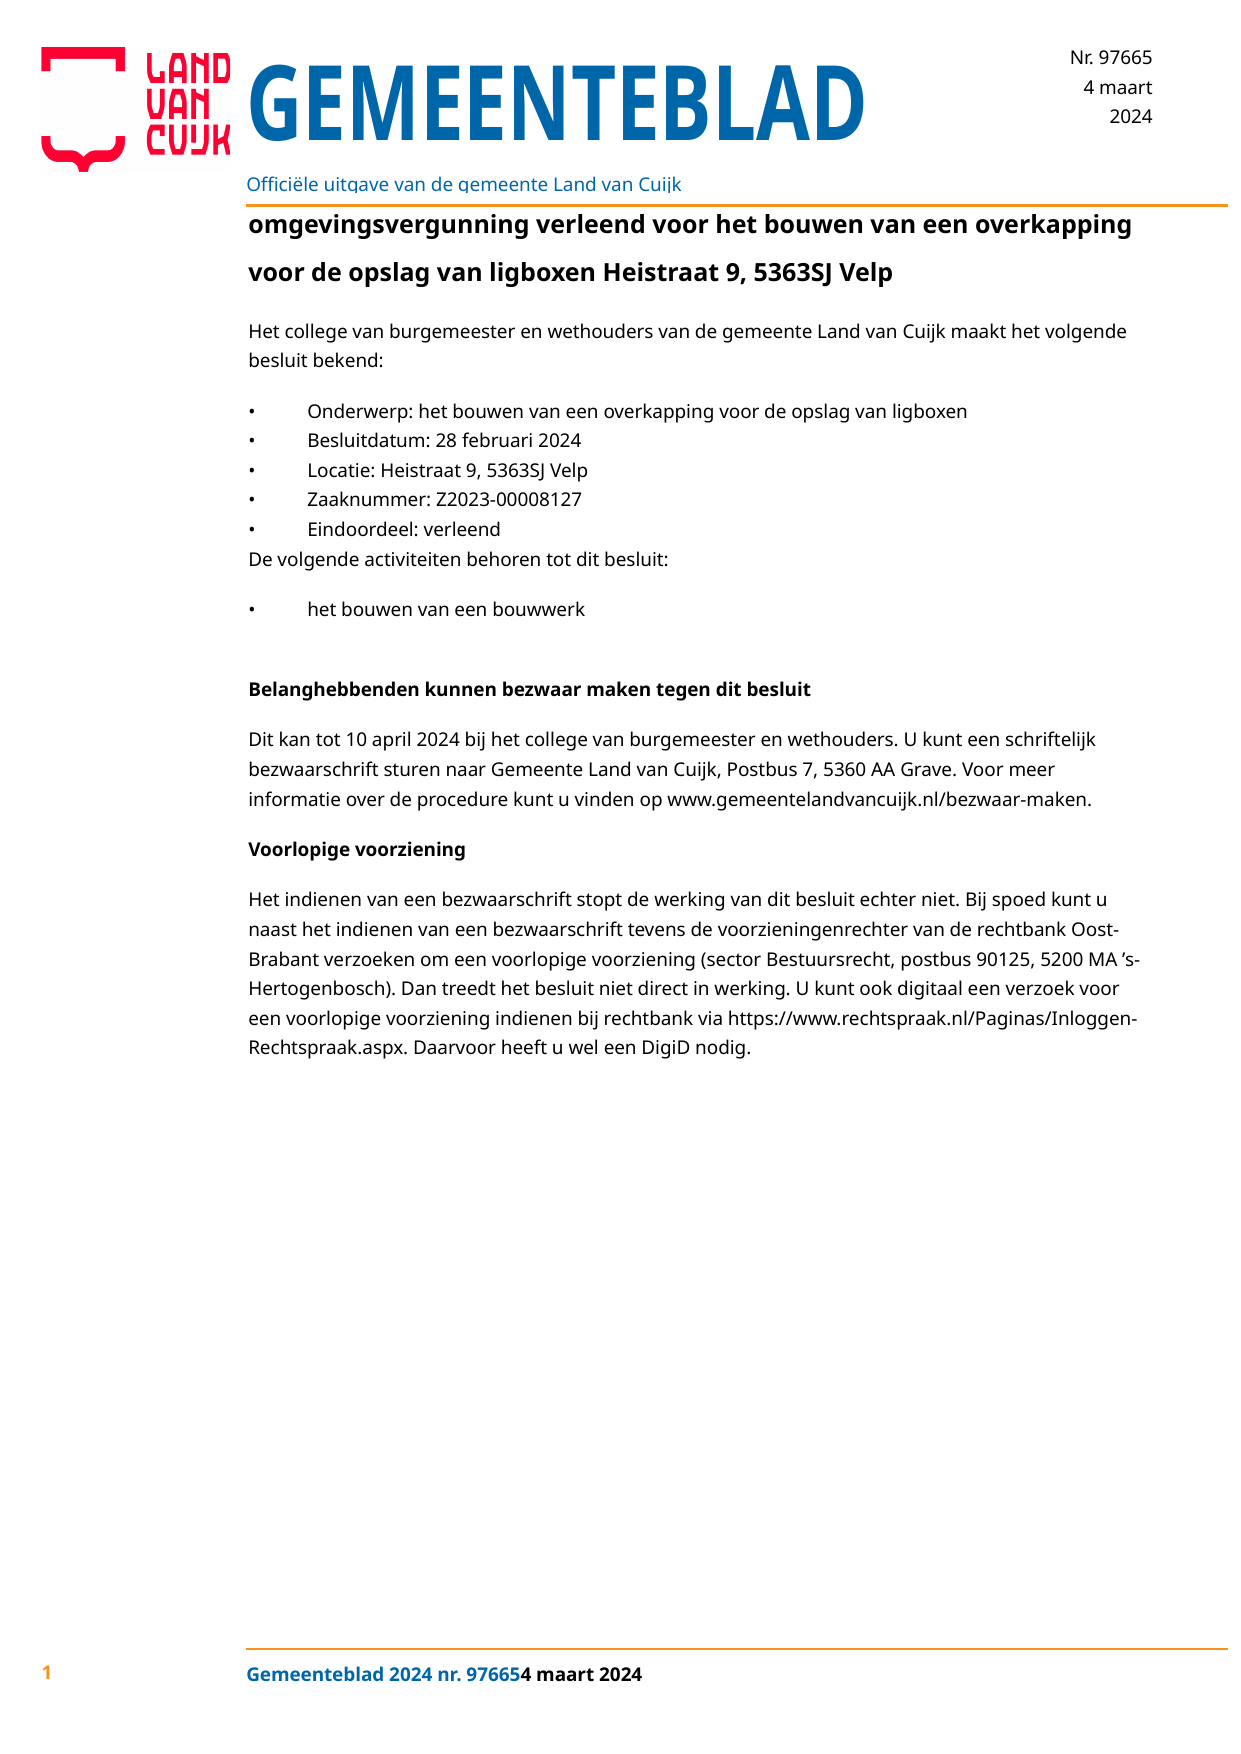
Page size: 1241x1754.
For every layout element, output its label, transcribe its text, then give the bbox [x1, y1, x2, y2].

text Het college van burgemeester en wethouders van de gemeente Land van Cuijk maakt het volgende besluit bekend: [248, 318, 1152, 373]
picture [41, 47, 231, 172]
list Besluitdatum: 28 februari 2024 [248, 427, 1152, 453]
list het bouwen van een bouwwerk [248, 596, 1152, 622]
text Het indienen van een bezwaarschrift stopt de werking van dit besluit echter niet. Bij spoed kunt u naast het indienen van een bezwaarschrift tevens de voorzieningenrechter van de rechtbank Oost-Brabant verzoeken om een voorlopige voorziening (sector Bestuursrecht, postbus 90125, 5200 MA ’s-Hertogenbosch). Dan treedt het besluit niet direct in werking. U kunt ook digitaal een verzoek voor een voorlopige voorziening indienen bij rechtbank via https://www.rechtspraak.nl/Paginas/Inloggen-Rechtspraak.aspx. Daarvoor heeft u wel een DigiD nodig. [248, 887, 1152, 1060]
list Onderwerp: het bouwen van een overkapping voor de opslag van ligboxen [248, 398, 1152, 424]
list Eindoordeel: verleend [248, 516, 1152, 542]
list Zaaknummer: Z2023-00008127 [248, 487, 1152, 512]
list Locatie: Heistraat 9, 5363SJ Velp [248, 457, 1152, 483]
text omgevingsvergunning verleend voor het bouwen van een overkapping voor de opslag van ligboxen Heistraat 9, 5363SJ Velp [248, 207, 1152, 288]
text De volgende activiteiten behoren tot dit besluit: [248, 546, 1152, 572]
text Belanghebbenden kunnen bezwaar maken tegen dit besluit [248, 676, 1152, 702]
text Voorlopige voorziening [248, 836, 1152, 862]
text Dit kan tot 10 april 2024 bij het college van burgemeester en wethouders. U kunt een schriftelijk bezwaarschrift sturen naar Gemeente Land van Cuijk, Postbus 7, 5360 AA Grave. Voor meer informatie over de procedure kunt u vinden op www.gemeentelandvancuijk.nl/bezwaar-maken. [248, 727, 1152, 812]
